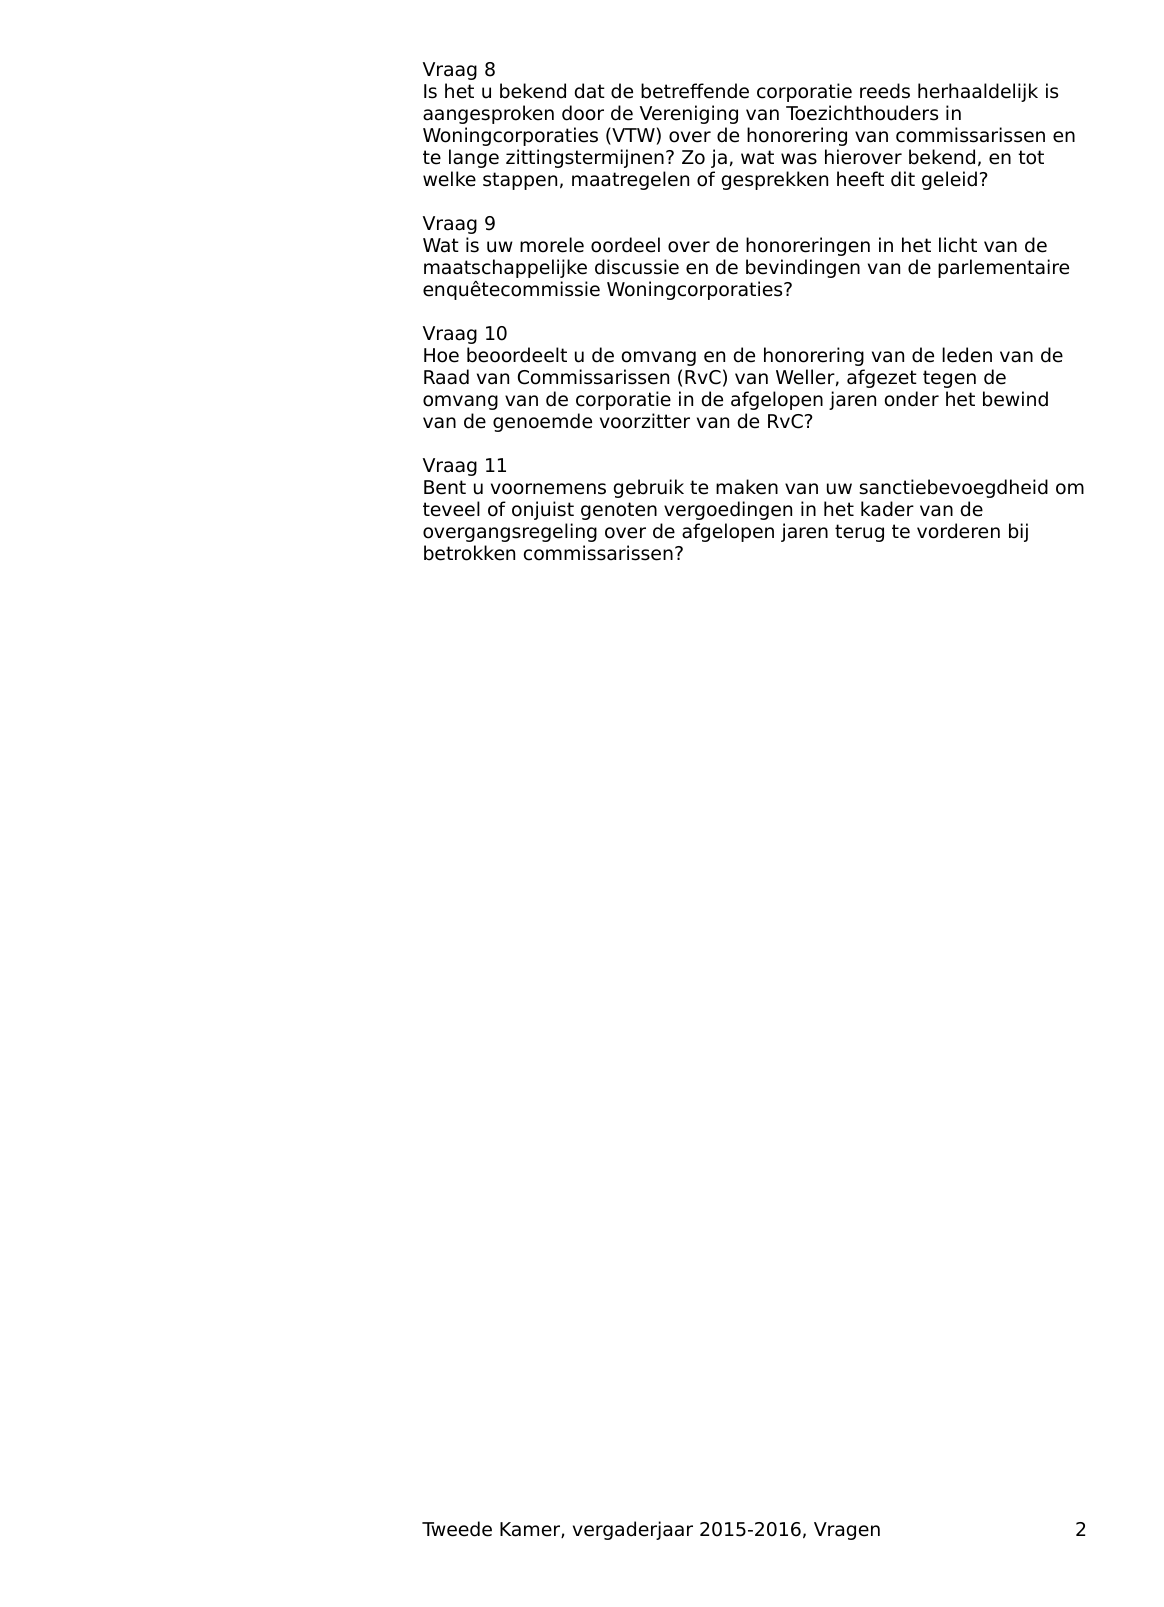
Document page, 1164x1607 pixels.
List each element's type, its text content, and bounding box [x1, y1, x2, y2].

text Vraag 11 [422, 455, 1087, 477]
text Vraag 9 [422, 213, 1087, 235]
text Wat is uw morele oordeel over de honoreringen in het licht van de maatschappelijke discussie en de bevindingen van de parlementaire enquêtecommissie Woningcorporaties? [422, 235, 1087, 301]
text Is het u bekend dat de betreffende corporatie reeds herhaaldelijk is aangesproken door de Vereniging van Toezichthouders in Woningcorporaties (VTW) over de honorering van commissarissen en te lange zittingstermijnen? Zo ja, wat was hierover bekend, en tot welke stappen, maatregelen of gesprekken heeft dit geleid? [422, 81, 1087, 191]
text Vraag 8 [422, 59, 1087, 81]
text Bent u voornemens gebruik te maken van uw sanctiebevoegdheid om teveel of onjuist genoten vergoedingen in het kader van de overgangsregeling over de afgelopen jaren terug te vorderen bij betrokken commissarissen? [422, 477, 1087, 565]
text Hoe beoordeelt u de omvang en de honorering van de leden van de Raad van Commissarissen (RvC) van Weller, afgezet tegen de omvang van de corporatie in de afgelopen jaren onder het bewind van de genoemde voorzitter van de RvC? [422, 345, 1087, 433]
text Vraag 10 [422, 323, 1087, 345]
